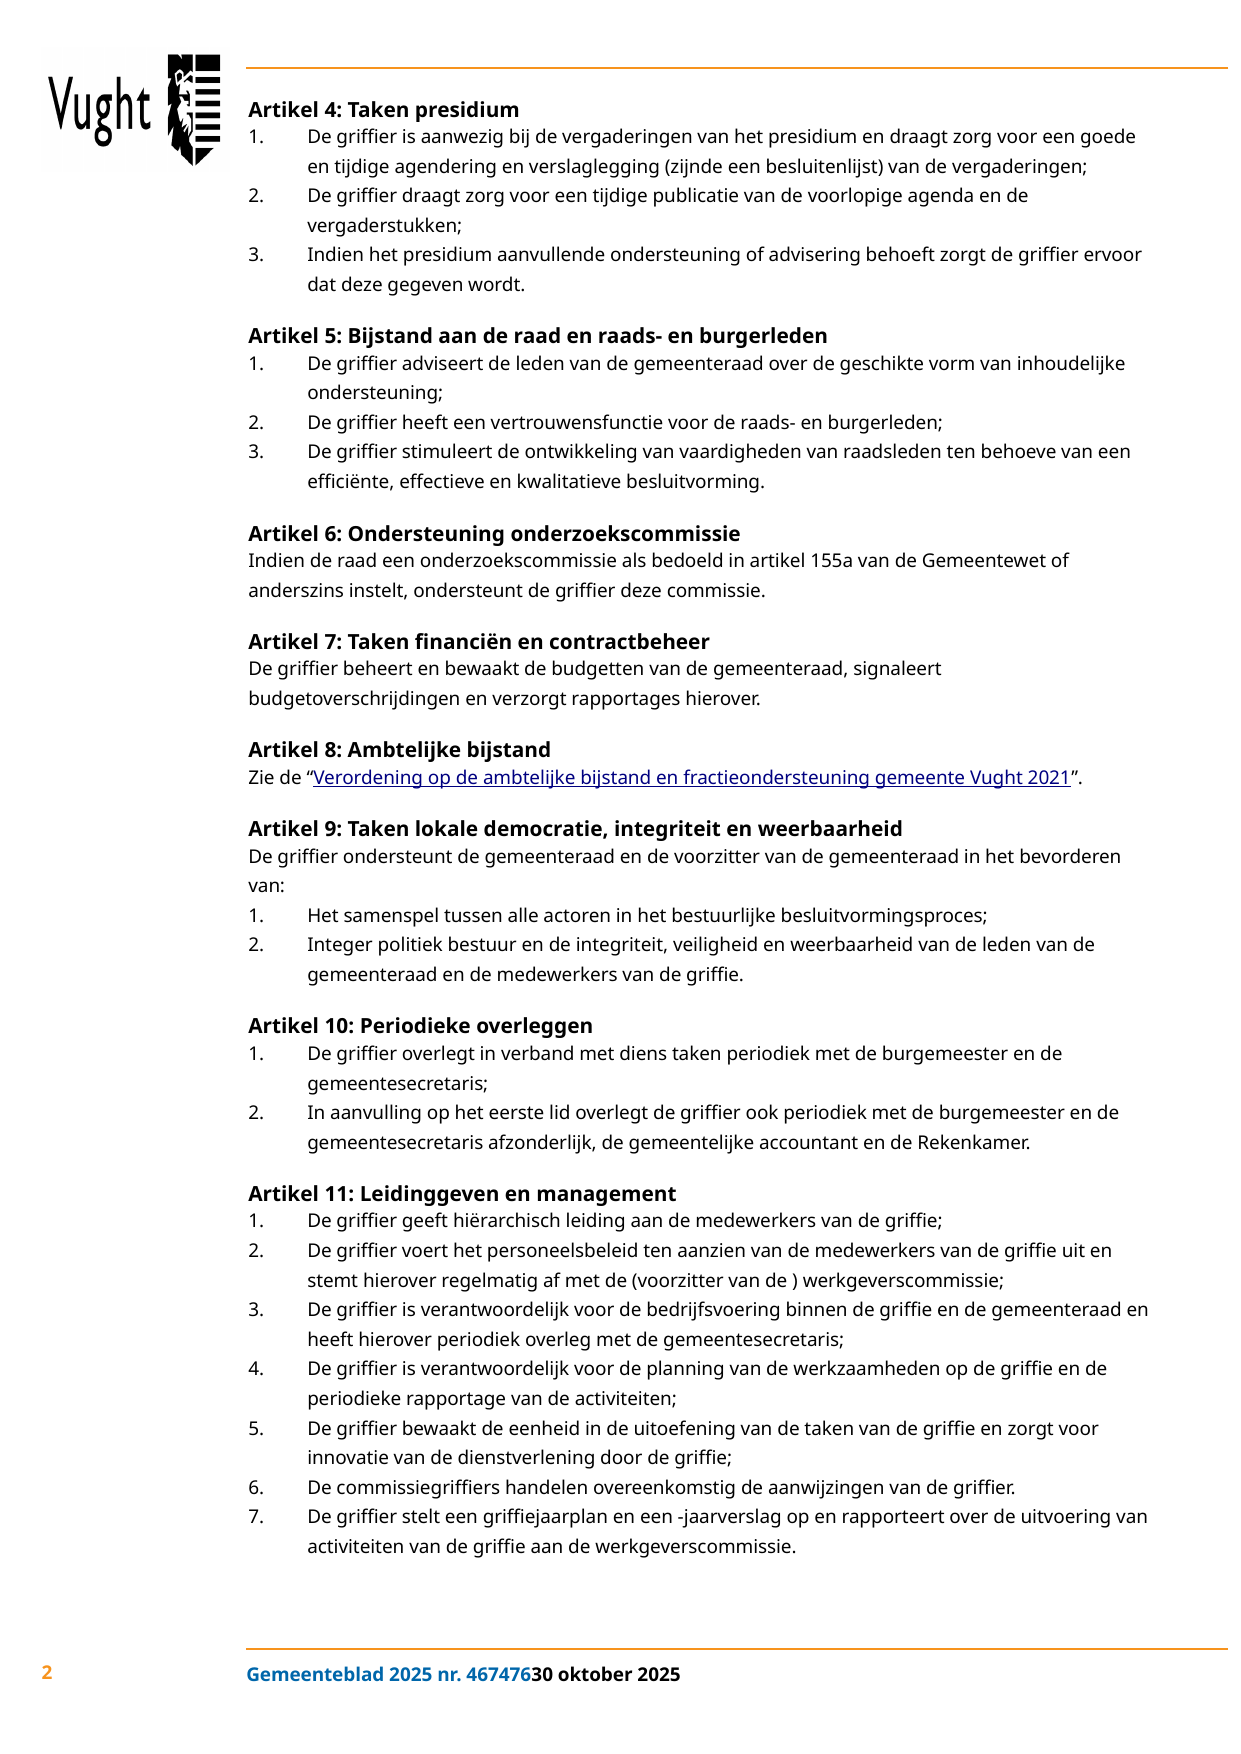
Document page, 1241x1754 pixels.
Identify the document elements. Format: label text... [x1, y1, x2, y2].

list De griffier stimuleert de ontwikkeling van vaardigheden van raadsleden ten behoeve van een efficiënte, effectieve en kwalitatieve besluitvorming. [248, 439, 1152, 494]
list De griffier is aanwezig bij de vergaderingen van het presidium en draagt zorg voor een goede en tijdige agendering en verslaglegging (zijnde een besluitenlijst) van de vergaderingen; [248, 123, 1152, 178]
list De griffier overlegt in verband met diens taken periodiek met de burgemeester en de gemeentesecretaris; [248, 1040, 1152, 1095]
list De griffier is verantwoordelijk voor de bedrijfsvoering binnen de griffie en de gemeenteraad en heeft hierover periodiek overleg met de gemeentesecretaris; [248, 1296, 1152, 1352]
text Artikel 6: Ondersteuning onderzoekscommissie [248, 519, 1152, 547]
list Integer politiek bestuur en de integriteit, veiligheid en weerbaarheid van de leden van de gemeenteraad en de medewerkers van de griffie. [248, 932, 1152, 987]
list Het samenspel tussen alle actoren in het bestuurlijke besluitvormingsproces; [248, 902, 1152, 928]
text Artikel 10: Periodieke overleggen [248, 1012, 1152, 1040]
list De griffier voert het personeelsbeleid ten aanzien van de medewerkers van de griffie uit en stemt hierover regelmatig af met de (voorzitter van de ) werkgeverscommissie; [248, 1237, 1152, 1293]
text De griffier ondersteunt de gemeenteraad en de voorzitter van de gemeenteraad in het bevorderen van: [248, 843, 1152, 898]
text Artikel 11: Leidinggeven en management [248, 1179, 1152, 1208]
list Indien het presidium aanvullende ondersteuning of advisering behoeft zorgt de griffier ervoor dat deze gegeven wordt. [248, 242, 1152, 297]
text Artikel 7: Taken financiën en contractbeheer [248, 627, 1152, 656]
list De griffier bewaakt de eenheid in de uitoefening van de taken van de griffie en zorgt voor innovatie van de dienstverlening door de griffie; [248, 1415, 1152, 1470]
list De griffier heeft een vertrouwensfunctie voor de raads- en burgerleden; [248, 409, 1152, 435]
text De griffier beheert en bewaakt de budgetten van de gemeenteraad, signaleert budgetoverschrijdingen en verzorgt rapportages hierover. [248, 656, 1152, 711]
list De griffier stelt een griffiejaarplan en een -jaarverslag op en rapporteert over de uitvoering van activiteiten van de griffie aan de werkgeverscommissie. [248, 1503, 1152, 1559]
picture [41, 47, 231, 172]
text Artikel 8: Ambtelijke bijstand [248, 736, 1152, 764]
text Artikel 4: Taken presidium [248, 95, 1152, 123]
text Artikel 5: Bijstand aan de raad en raads- en burgerleden [248, 322, 1152, 350]
list De griffier geeft hiërarchisch leiding aan de medewerkers van de griffie; [248, 1208, 1152, 1233]
list De griffier is verantwoordelijk voor de planning van de werkzaamheden op de griffie en de periodieke rapportage van de activiteiten; [248, 1356, 1152, 1411]
text Zie de “Verordening op de ambtelijke bijstand en fractieondersteuning gemeente Vught 2021”. [248, 764, 1152, 790]
text Artikel 9: Taken lokale democratie, integriteit en weerbaarheid [248, 814, 1152, 843]
list De griffier adviseert de leden van de gemeenteraad over de geschikte vorm van inhoudelijke ondersteuning; [248, 350, 1152, 405]
list De griffier draagt zorg voor een tijdige publicatie van de voorlopige agenda en de vergaderstukken; [248, 182, 1152, 238]
list De commissiegriffiers handelen overeenkomstig de aanwijzingen van de griffier. [248, 1474, 1152, 1500]
list In aanvulling op het eerste lid overlegt de griffier ook periodiek met de burgemeester en de gemeentesecretaris afzonderlijk, de gemeentelijke accountant en de Rekenkamer. [248, 1099, 1152, 1154]
text Indien de raad een onderzoekscommissie als bedoeld in artikel 155a van de Gemeentewet of anderszins instelt, ondersteunt de griffier deze commissie. [248, 547, 1152, 602]
